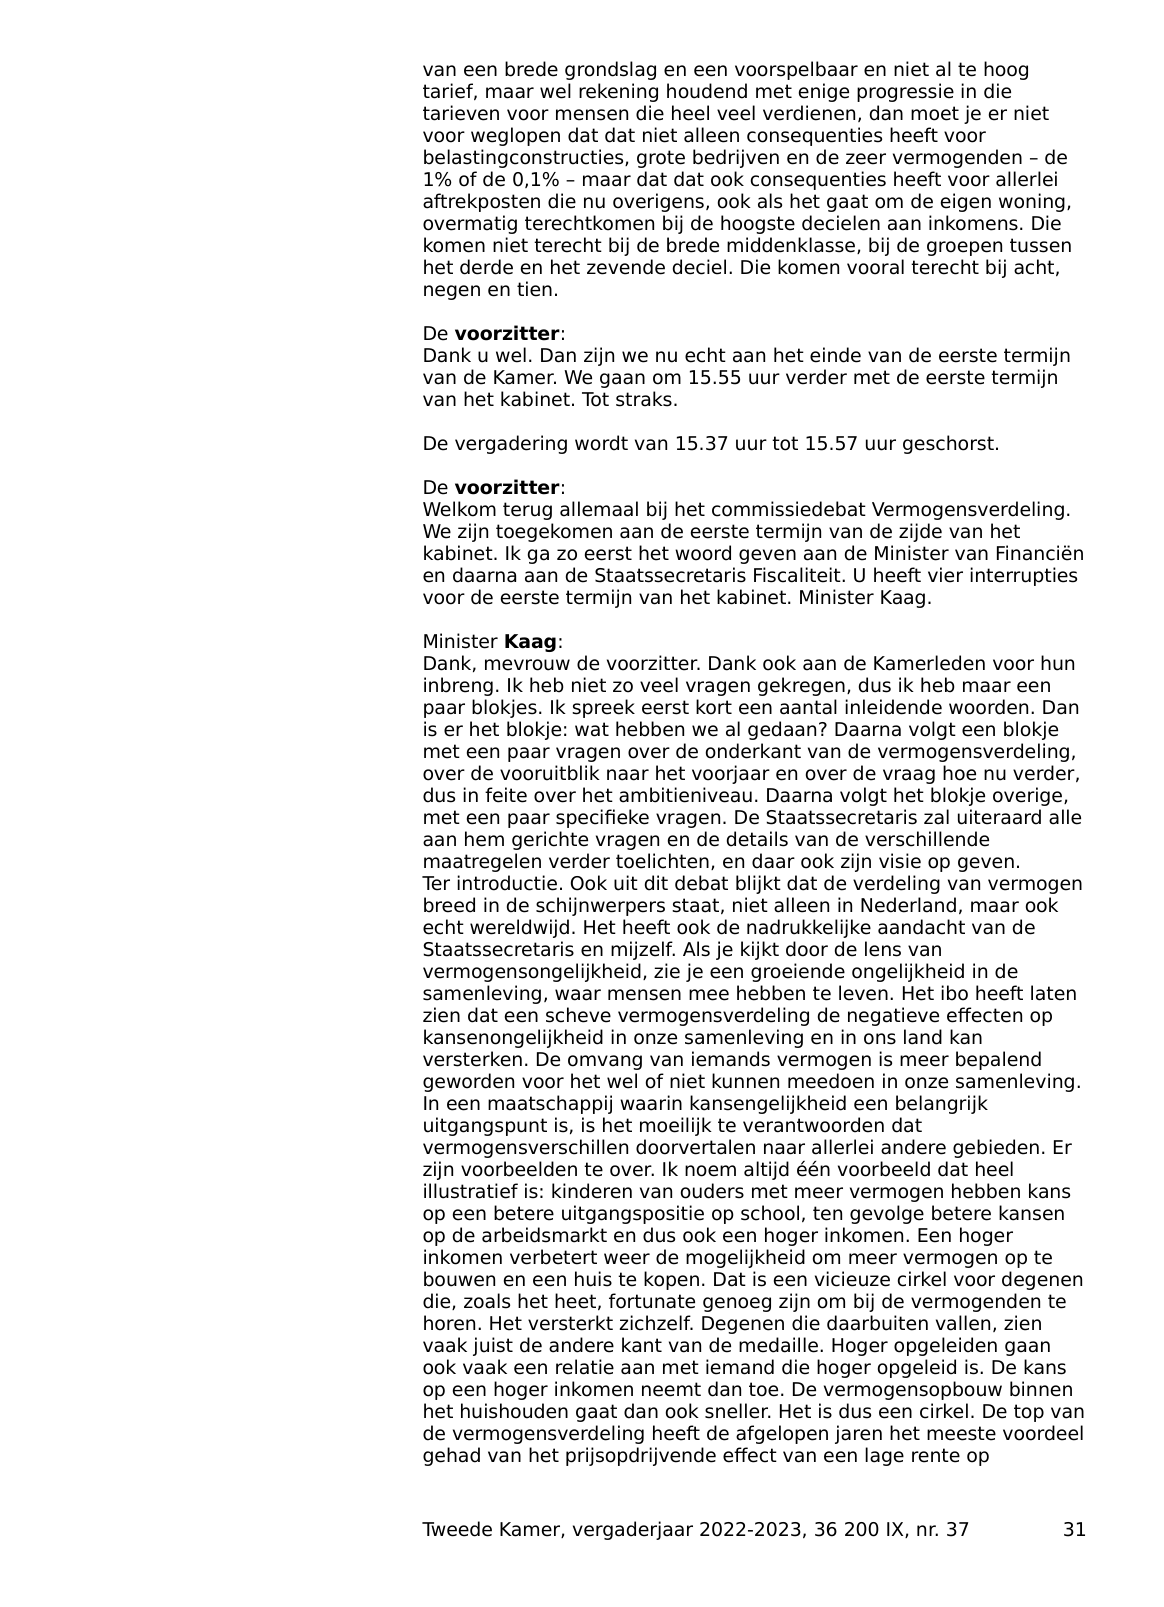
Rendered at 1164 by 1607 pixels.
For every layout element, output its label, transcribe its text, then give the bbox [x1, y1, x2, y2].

text De vergadering wordt van 15.37 uur tot 15.57 uur geschorst. [422, 433, 1087, 455]
text De voorzitter: [422, 477, 1087, 499]
text van een brede grondslag en een voorspelbaar en niet al te hoog tarief, maar wel rekening houdend met enige progressie in die tarieven voor mensen die heel veel verdienen, dan moet je er niet voor weglopen dat dat niet alleen consequenties heeft voor belastingconstructies, grote bedrijven en de zeer vermogenden – de 1% of de 0,1% – maar dat dat ook consequenties heeft voor allerlei aftrekposten die nu overigens, ook als het gaat om de eigen woning, overmatig terechtkomen bij de hoogste decielen aan inkomens. Die komen niet terecht bij de brede middenklasse, bij de groepen tussen het derde en het zevende deciel. Die komen vooral terecht bij acht, negen en tien. [422, 59, 1087, 301]
text Dank, mevrouw de voorzitter. Dank ook aan de Kamerleden voor hun inbreng. Ik heb niet zo veel vragen gekregen, dus ik heb maar een paar blokjes. Ik spreek eerst kort een aantal inleidende woorden. Dan is er het blokje: wat hebben we al gedaan? Daarna volgt een blokje met een paar vragen over de onderkant van de vermogensverdeling, over de vooruitblik naar het voorjaar en over de vraag hoe nu verder, dus in feite over het ambitieniveau. Daarna volgt het blokje overige, met een paar specifieke vragen. De Staatssecretaris zal uiteraard alle aan hem gerichte vragen en de details van de verschillende maatregelen verder toelichten, en daar ook zijn visie op geven. [422, 653, 1087, 873]
text Minister Kaag: [422, 631, 1087, 653]
text De voorzitter: [422, 323, 1087, 345]
text Welkom terug allemaal bij het commissiedebat Vermogensverdeling. We zijn toegekomen aan de eerste termijn van de zijde van het kabinet. Ik ga zo eerst het woord geven aan de Minister van Financiën en daarna aan de Staatssecretaris Fiscaliteit. U heeft vier interrupties voor de eerste termijn van het kabinet. Minister Kaag. [422, 499, 1087, 609]
text Ter introductie. Ook uit dit debat blijkt dat de verdeling van vermogen breed in de schijnwerpers staat, niet alleen in Nederland, maar ook echt wereldwijd. Het heeft ook de nadrukkelijke aandacht van de Staatssecretaris en mijzelf. Als je kijkt door de lens van vermogensongelijkheid, zie je een groeiende ongelijkheid in de samenleving, waar mensen mee hebben te leven. Het ibo heeft laten zien dat een scheve vermogensverdeling de negatieve effecten op kansenongelijkheid in onze samenleving en in ons land kan versterken. De omvang van iemands vermogen is meer bepalend geworden voor het wel of niet kunnen meedoen in onze samenleving. In een maatschappij waarin kansengelijkheid een belangrijk uitgangspunt is, is het moeilijk te verantwoorden dat vermogensverschillen doorvertalen naar allerlei andere gebieden. Er zijn voorbeelden te over. Ik noem altijd één voorbeeld dat heel illustratief is: kinderen van ouders met meer vermogen hebben kans op een betere uitgangspositie op school, ten gevolge betere kansen op de arbeidsmarkt en dus ook een hoger inkomen. Een hoger inkomen verbetert weer de mogelijkheid om meer vermogen op te bouwen en een huis te kopen. Dat is een vicieuze cirkel voor degenen die, zoals het heet, fortunate genoeg zijn om bij de vermogenden te horen. Het versterkt zichzelf. Degenen die daarbuiten vallen, zien vaak juist de andere kant van de medaille. Hoger opgeleiden gaan ook vaak een relatie aan met iemand die hoger opgeleid is. De kans op een hoger inkomen neemt dan toe. De vermogensopbouw binnen het huishouden gaat dan ook sneller. Het is dus een cirkel. De top van de vermogensverdeling heeft de afgelopen jaren het meeste voordeel gehad van het prijsopdrijvende effect van een lage rente op [422, 873, 1087, 1467]
text Dank u wel. Dan zijn we nu echt aan het einde van de eerste termijn van de Kamer. We gaan om 15.55 uur verder met de eerste termijn van het kabinet. Tot straks. [422, 345, 1087, 411]
